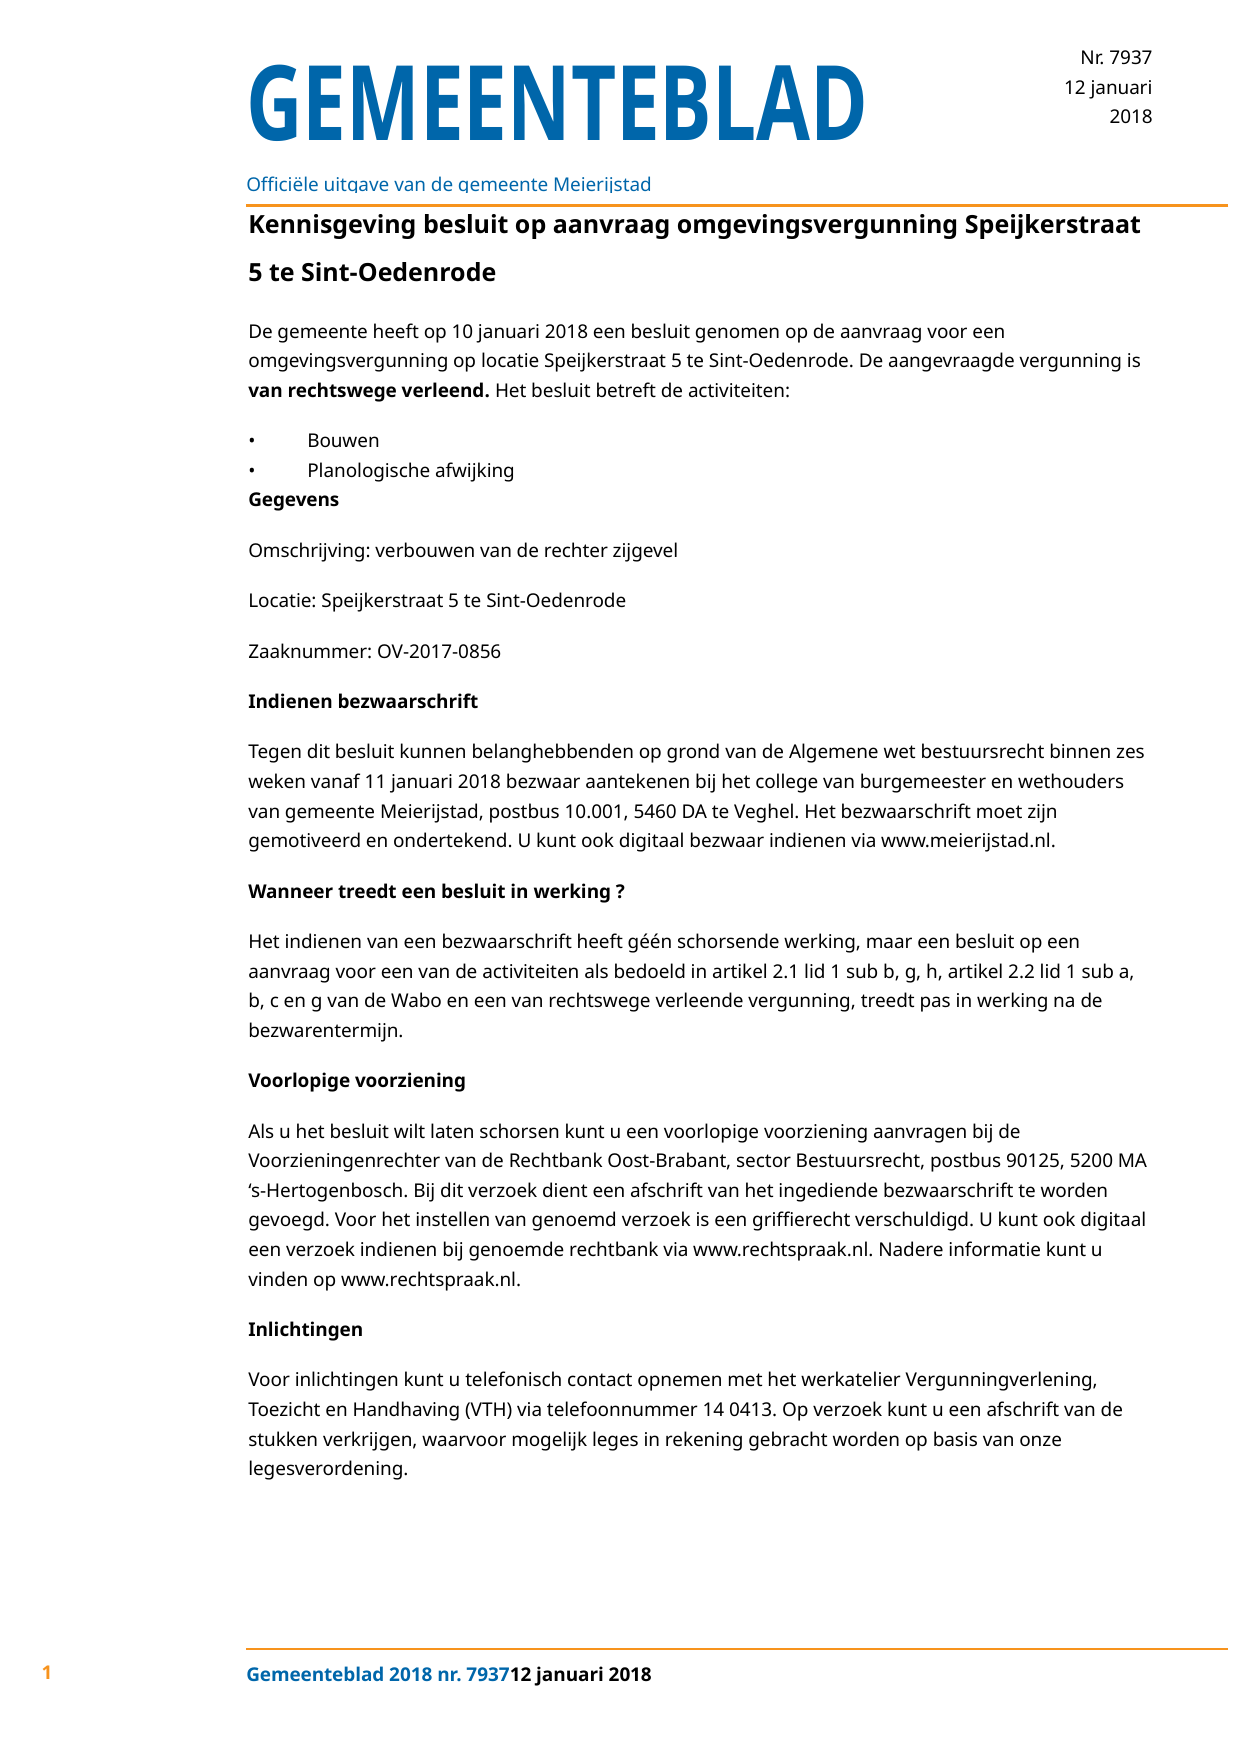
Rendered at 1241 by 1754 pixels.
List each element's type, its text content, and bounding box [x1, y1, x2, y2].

text De gemeente heeft op 10 januari 2018 een besluit genomen op de aanvraag voor een omgevingsvergunning op locatie Speijkerstraat 5 te Sint-Oedenrode. De aangevraagde vergunning is van rechtswege verleend. Het besluit betreft de activiteiten: [248, 318, 1152, 403]
list Planologische afwijking [248, 457, 1152, 483]
text Omschrijving: verbouwen van de rechter zijgevel [248, 537, 1152, 563]
text Inlichtingen [248, 1316, 1152, 1342]
text Indienen bezwaarschrift [248, 688, 1152, 714]
text Tegen dit besluit kunnen belanghebbenden op grond van de Algemene wet bestuursrecht binnen zes weken vanaf 11 januari 2018 bezwaar aantekenen bij het college van burgemeester en wethouders van gemeente Meierijstad, postbus 10.001, 5460 DA te Veghel. Het bezwaarschrift moet zijn gemotiveerd en ondertekend. U kunt ook digitaal bezwaar indienen via www.meierijstad.nl. [248, 739, 1152, 853]
text Locatie: Speijkerstraat 5 te Sint-Oedenrode [248, 587, 1152, 613]
text Gegevens [248, 487, 1152, 512]
text Het indienen van een bezwaarschrift heeft géén schorsende werking, maar een besluit op een aanvraag voor een van de activiteiten als bedoeld in artikel 2.1 lid 1 sub b, g, h, artikel 2.2 lid 1 sub a, b, c en g van de Wabo en een van rechtswege verleende vergunning, treedt pas in werking na de bezwarentermijn. [248, 928, 1152, 1043]
text Als u het besluit wilt laten schorsen kunt u een voorlopige voorziening aanvragen bij de Voorzieningenrechter van de Rechtbank Oost-Brabant, sector Bestuursrecht, postbus 90125, 5200 MA ‘s-Hertogenbosch. Bij dit verzoek dient een afschrift van het ingediende bezwaarschrift te worden gevoegd. Voor het instellen van genoemd verzoek is een griffierecht verschuldigd. U kunt ook digitaal een verzoek indienen bij genoemde rechtbank via www.rechtspraak.nl. Nadere informatie kunt u vinden op www.rechtspraak.nl. [248, 1118, 1152, 1292]
picture [41, 47, 231, 172]
text Kennisgeving besluit op aanvraag omgevingsvergunning Speijkerstraat 5 te Sint-Oedenrode [248, 207, 1152, 288]
text Zaaknummer: OV-2017-0856 [248, 638, 1152, 664]
text Voorlopige voorziening [248, 1067, 1152, 1093]
text Wanneer treedt een besluit in werking ? [248, 878, 1152, 904]
list Bouwen [248, 427, 1152, 453]
text Voor inlichtingen kunt u telefonisch contact opnemen met het werkatelier Vergunningverlening, Toezicht en Handhaving (VTH) via telefoonnummer 14 0413. Op verzoek kunt u een afschrift van de stukken verkrijgen, waarvoor mogelijk leges in rekening gebracht worden op basis van onze legesverordening. [248, 1367, 1152, 1481]
